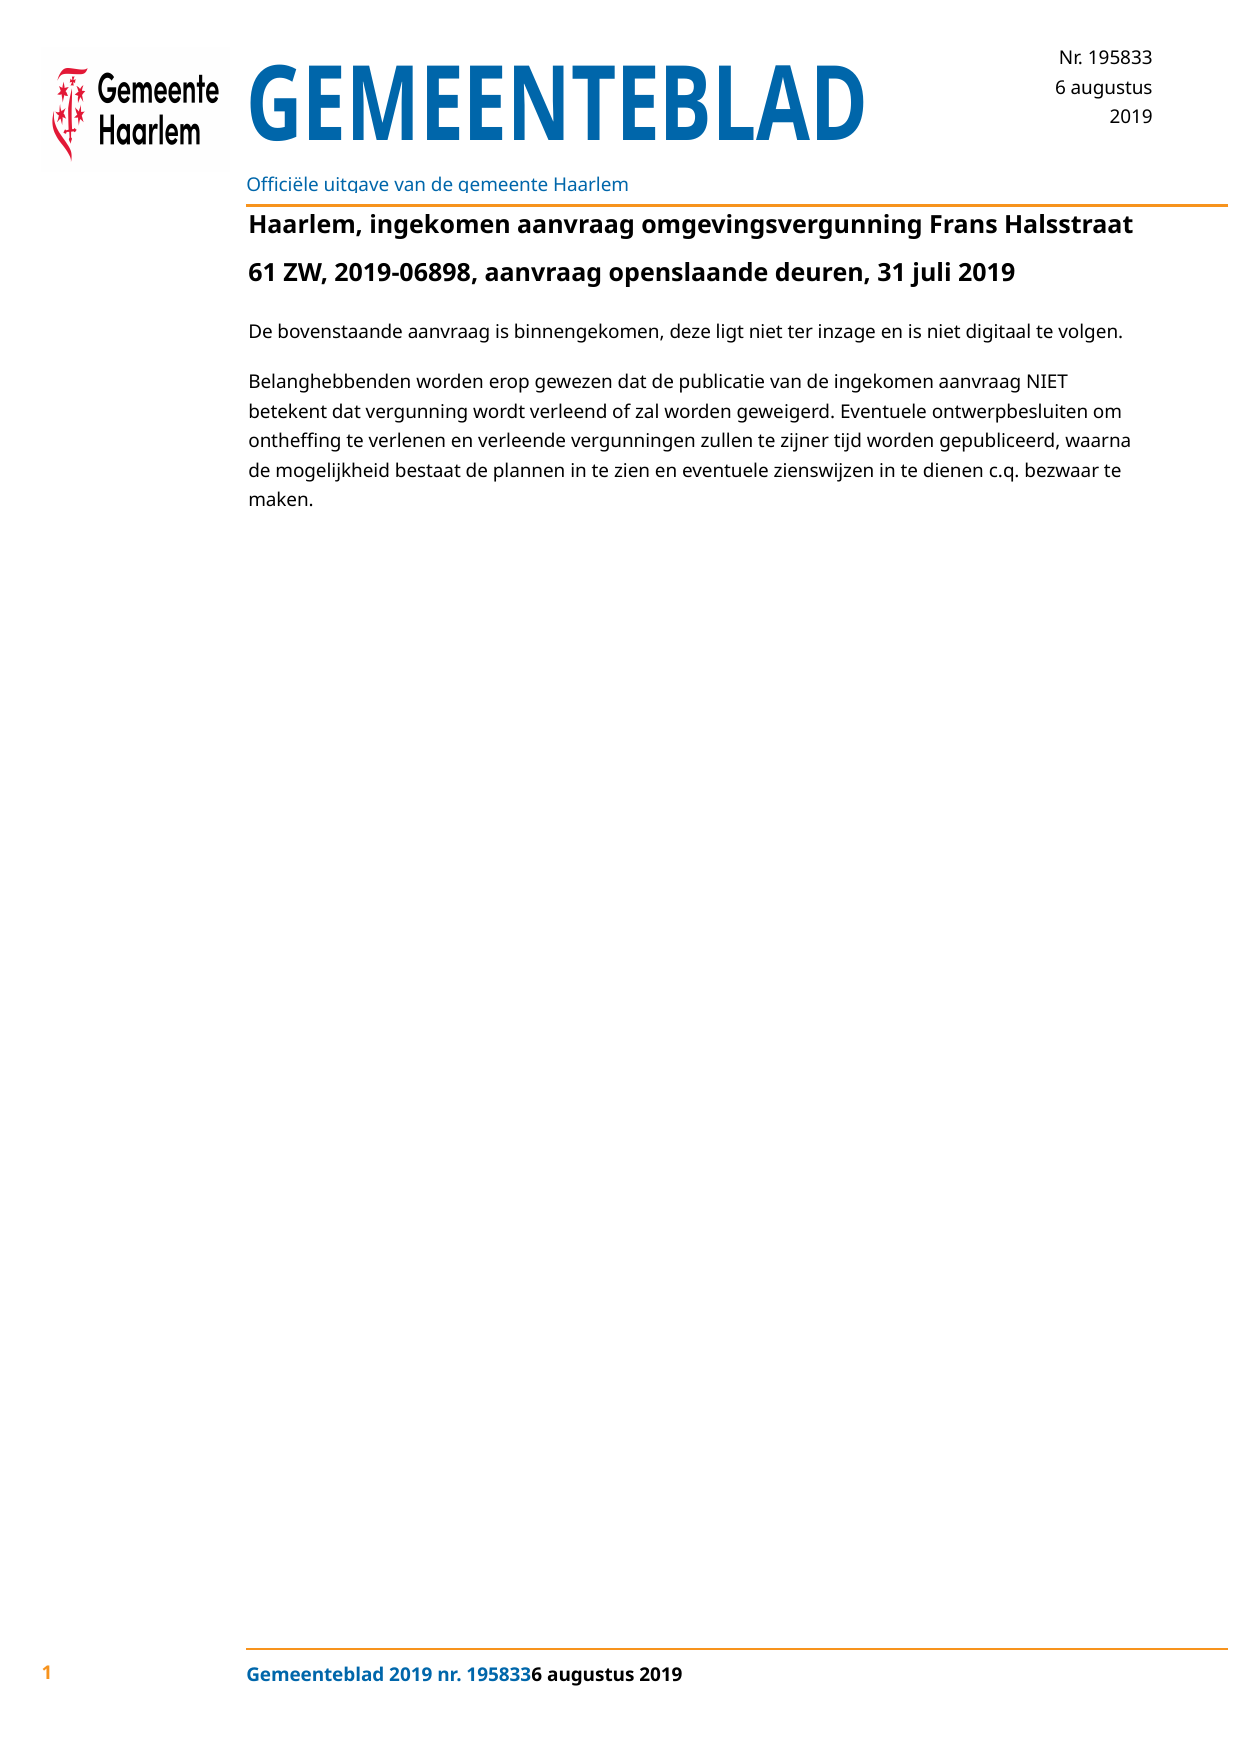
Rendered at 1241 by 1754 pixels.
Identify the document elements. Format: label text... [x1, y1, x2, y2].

text De bovenstaande aanvraag is binnengekomen, deze ligt niet ter inzage en is niet digitaal te volgen. [248, 318, 1152, 344]
text Belanghebbenden worden erop gewezen dat de publicatie van de ingekomen aanvraag NIET betekent dat vergunning wordt verleend of zal worden geweigerd. Eventuele ontwerpbesluiten om ontheffing te verlenen en verleende vergunningen zullen te zijner tijd worden gepubliceerd, waarna de mogelijkheid bestaat de plannen in te zien en eventuele zienswijzen in te dienen c.q. bezwaar te maken. [248, 368, 1152, 512]
text Haarlem, ingekomen aanvraag omgevingsvergunning Frans Halsstraat 61 ZW, 2019-06898, aanvraag openslaande deuren, 31 juli 2019 [248, 207, 1152, 288]
picture [41, 47, 231, 172]
